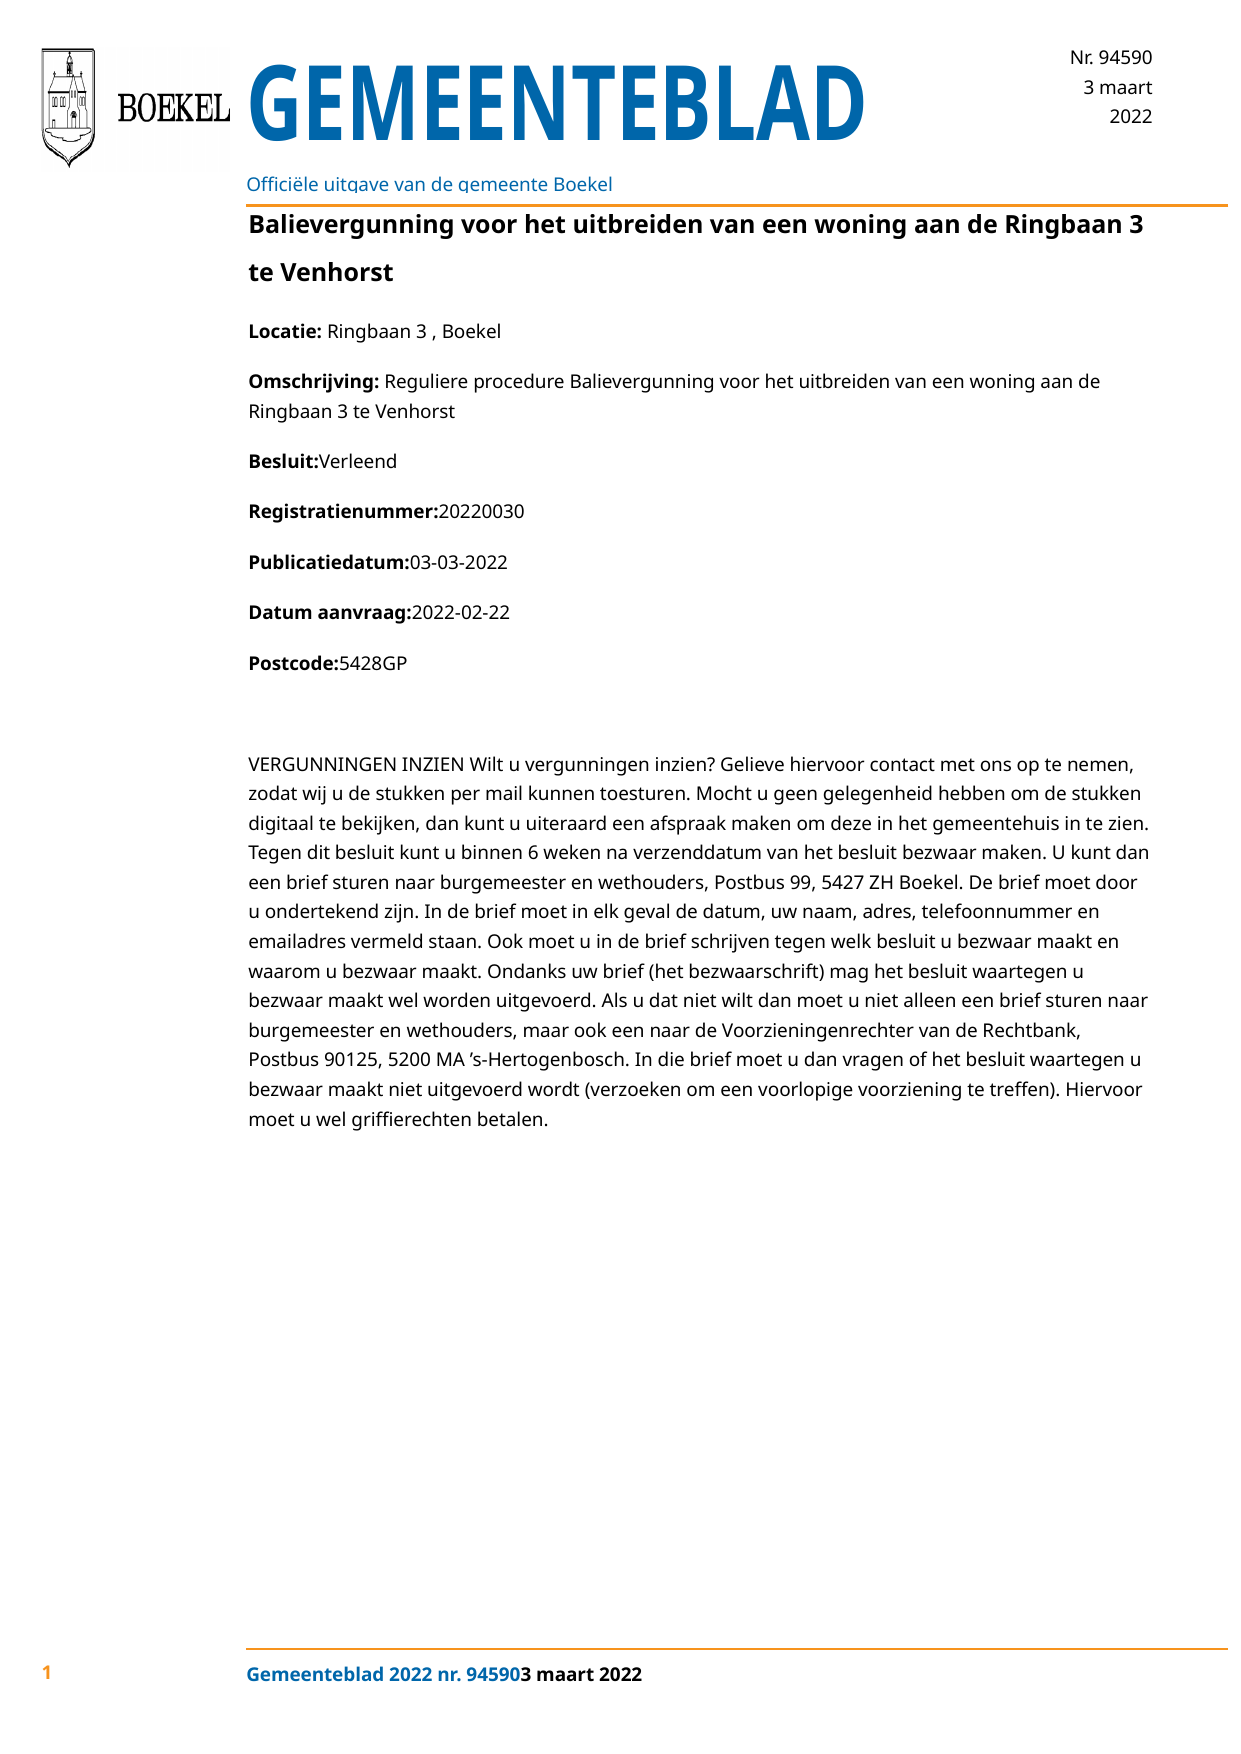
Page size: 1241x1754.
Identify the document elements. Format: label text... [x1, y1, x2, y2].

text Postcode:5428GP [248, 650, 1152, 676]
text Publicatiedatum:03-03-2022 [248, 549, 1152, 575]
text Registratienummer:20220030 [248, 499, 1152, 524]
text Omschrijving: Reguliere procedure Balievergunning voor het uitbreiden van een woning aan de Ringbaan 3 te Venhorst [248, 368, 1152, 424]
text VERGUNNINGEN INZIEN Wilt u vergunningen inzien? Gelieve hiervoor contact met ons op te nemen, zodat wij u de stukken per mail kunnen toesturen. Mocht u geen gelegenheid hebben om de stukken digitaal te bekijken, dan kunt u uiteraard een afspraak maken om deze in het gemeentehuis in te zien. Tegen dit besluit kunt u binnen 6 weken na verzenddatum van het besluit bezwaar maken. U kunt dan een brief sturen naar burgemeester en wethouders, Postbus 99, 5427 ZH Boekel. De brief moet door u ondertekend zijn. In de brief moet in elk geval de datum, uw naam, adres, telefoonnummer en emailadres vermeld staan. Ook moet u in de brief schrijven tegen welk besluit u bezwaar maakt en waarom u bezwaar maakt. Ondanks uw brief (het bezwaarschrift) mag het besluit waartegen u bezwaar maakt wel worden uitgevoerd. Als u dat niet wilt dan moet u niet alleen een brief sturen naar burgemeester en wethouders, maar ook een naar de Voorzieningenrechter van de Rechtbank, Postbus 90125, 5200 MA ’s-Hertogenbosch. In die brief moet u dan vragen of het besluit waartegen u bezwaar maakt niet uitgevoerd wordt (verzoeken om een voorlopige voorziening te treffen). Hiervoor moet u wel griffierechten betalen. [248, 751, 1152, 1132]
text Balievergunning voor het uitbreiden van een woning aan de Ringbaan 3 te Venhorst [248, 207, 1152, 288]
text Datum aanvraag:2022-02-22 [248, 599, 1152, 625]
text Besluit:Verleend [248, 448, 1152, 474]
text Locatie: Ringbaan 3 , Boekel [248, 318, 1152, 344]
picture [41, 47, 231, 172]
